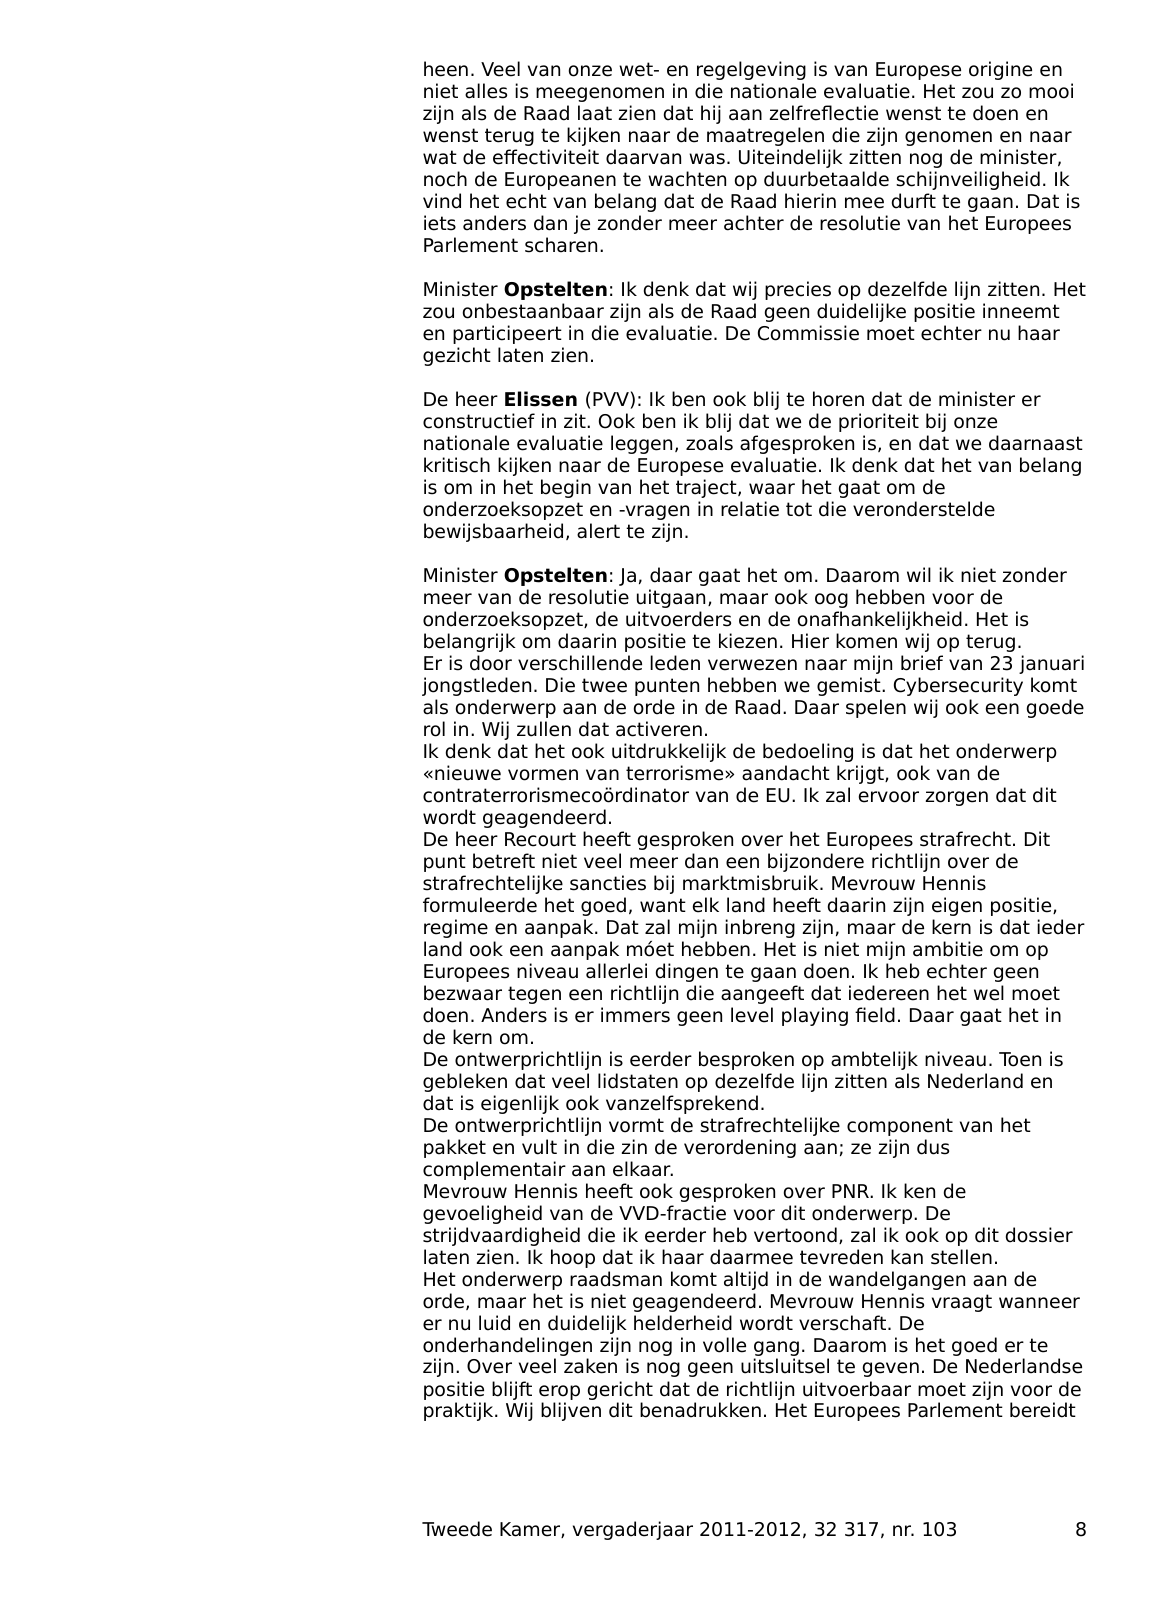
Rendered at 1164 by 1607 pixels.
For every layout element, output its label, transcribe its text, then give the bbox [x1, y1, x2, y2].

text Minister Opstelten: Ik denk dat wij precies op dezelfde lijn zitten. Het zou onbestaanbaar zijn als de Raad geen duidelijke positie inneemt en participeert in die evaluatie. De Commissie moet echter nu haar gezicht laten zien. [422, 279, 1087, 367]
text Ik denk dat het ook uitdrukkelijk de bedoeling is dat het onderwerp «nieuwe vormen van terrorisme» aandacht krijgt, ook van de contraterrorismecoördinator van de EU. Ik zal ervoor zorgen dat dit wordt geagendeerd. [422, 741, 1087, 829]
text De ontwerprichtlijn vormt de strafrechtelijke component van het pakket en vult in die zin de verordening aan; ze zijn dus complementair aan elkaar. [422, 1115, 1087, 1181]
text De heer Recourt heeft gesproken over het Europees strafrecht. Dit punt betreft niet veel meer dan een bijzondere richtlijn over de strafrechtelijke sancties bij marktmisbruik. Mevrouw Hennis formuleerde het goed, want elk land heeft daarin zijn eigen positie, regime en aanpak. Dat zal mijn inbreng zijn, maar de kern is dat ieder land ook een aanpak móet hebben. Het is niet mijn ambitie om op Europees niveau allerlei dingen te gaan doen. Ik heb echter geen bezwaar tegen een richtlijn die aangeeft dat iedereen het wel moet doen. Anders is er immers geen level playing field. Daar gaat het in de kern om. [422, 829, 1087, 1049]
text Minister Opstelten: Ja, daar gaat het om. Daarom wil ik niet zonder meer van de resolutie uitgaan, maar ook oog hebben voor de onderzoeksopzet, de uitvoerders en de onafhankelijkheid. Het is belangrijk om daarin positie te kiezen. Hier komen wij op terug. [422, 565, 1087, 653]
text De heer Elissen (PVV): Ik ben ook blij te horen dat de minister er constructief in zit. Ook ben ik blij dat we de prioriteit bij onze nationale evaluatie leggen, zoals afgesproken is, en dat we daarnaast kritisch kijken naar de Europese evaluatie. Ik denk dat het van belang is om in het begin van het traject, waar het gaat om de onderzoeksopzet en -vragen in relatie tot die veronderstelde bewijsbaarheid, alert te zijn. [422, 389, 1087, 543]
text Het onderwerp raadsman komt altijd in de wandelgangen aan de orde, maar het is niet geagendeerd. Mevrouw Hennis vraagt wanneer er nu luid en duidelijk helderheid wordt verschaft. De onderhandelingen zijn nog in volle gang. Daarom is het goed er te zijn. Over veel zaken is nog geen uitsluitsel te geven. De Nederlandse positie blijft erop gericht dat de richtlijn uitvoerbaar moet zijn voor de praktijk. Wij blijven dit benadrukken. Het Europees Parlement bereidt [422, 1268, 1087, 1422]
text Mevrouw Hennis heeft ook gesproken over PNR. Ik ken de gevoeligheid van de VVD-fractie voor dit onderwerp. De strijdvaardigheid die ik eerder heb vertoond, zal ik ook op dit dossier laten zien. Ik hoop dat ik haar daarmee tevreden kan stellen. [422, 1181, 1087, 1268]
text De ontwerprichtlijn is eerder besproken op ambtelijk niveau. Toen is gebleken dat veel lidstaten op dezelfde lijn zitten als Nederland en dat is eigenlijk ook vanzelfsprekend. [422, 1049, 1087, 1115]
text heen. Veel van onze wet- en regelgeving is van Europese origine en niet alles is meegenomen in die nationale evaluatie. Het zou zo mooi zijn als de Raad laat zien dat hij aan zelfreflectie wenst te doen en wenst terug te kijken naar de maatregelen die zijn genomen en naar wat de effectiviteit daarvan was. Uiteindelijk zitten nog de minister, noch de Europeanen te wachten op duurbetaalde schijnveiligheid. Ik vind het echt van belang dat de Raad hierin mee durft te gaan. Dat is iets anders dan je zonder meer achter de resolutie van het Europees Parlement scharen. [422, 59, 1087, 257]
text Er is door verschillende leden verwezen naar mijn brief van 23 januari jongstleden. Die twee punten hebben we gemist. Cybersecurity komt als onderwerp aan de orde in de Raad. Daar spelen wij ook een goede rol in. Wij zullen dat activeren. [422, 653, 1087, 741]
